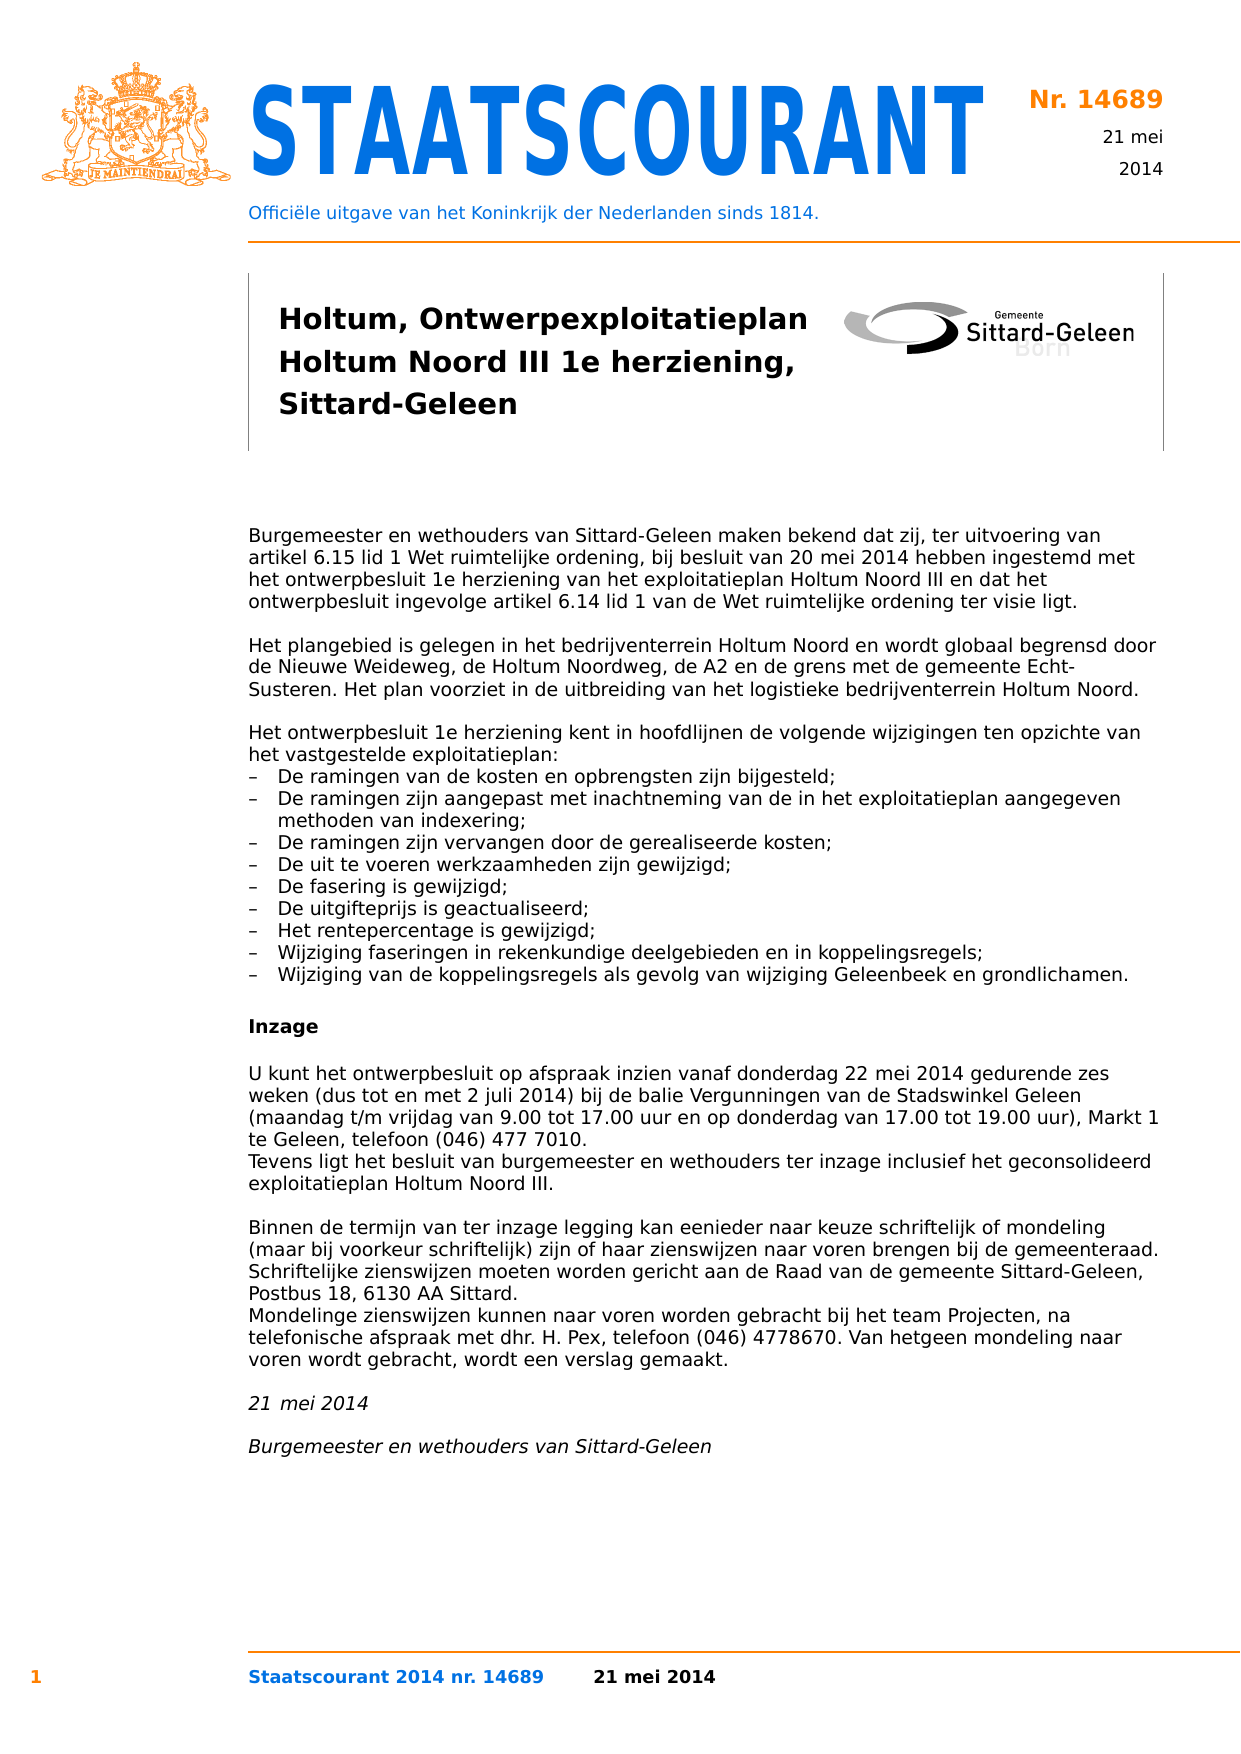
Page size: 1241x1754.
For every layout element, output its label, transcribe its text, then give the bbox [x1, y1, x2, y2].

table_header [25, 62, 248, 241]
table_header Nr. 14689 [998, 62, 1240, 121]
text 21 mei 2014 [248, 1392, 1163, 1414]
text – De ramingen zijn vervangen door de gerealiseerde kosten; [248, 832, 1163, 854]
text – Wijziging faseringen in rekenkundige deelgebieden en in koppelingsregels; [248, 942, 1163, 964]
table_cell 21 mei [998, 121, 1240, 153]
text – Wijziging van de koppelingsregels als gevolg van wijziging Geleenbeek en grondlichamen. [248, 964, 1163, 986]
picture [41, 62, 231, 186]
text – Het rentepercentage is gewijzigd; [248, 920, 1163, 942]
table_cell Officiële uitgave van het Koninkrijk der Nederlanden sinds 1814. [248, 203, 1240, 241]
text – De ramingen zijn aangepast met inachtneming van de in het exploitatieplan aangegeven methoden van indexering; [248, 788, 1163, 832]
text U kunt het ontwerpbesluit op afspraak inzien vanaf donderdag 22 mei 2014 gedurende zes weken (dus tot en met 2 juli 2014) bij de balie Vergunningen van de Stadswinkel Geleen (maandag t/m vrijdag van 9.00 tot 17.00 uur en op donderdag van 17.00 tot 19.00 uur), Markt 1 te Geleen, telefoon (046) 477 7010. [248, 1063, 1163, 1151]
text – De fasering is gewijzigd; [248, 876, 1163, 898]
table_header STAATSCOURANT [248, 62, 998, 203]
table_cell 2014 [998, 153, 1240, 203]
text Tevens ligt het besluit van burgemeester en wethouders ter inzage inclusief het geconsolideerd exploitatieplan Holtum Noord III. [248, 1151, 1163, 1195]
text Het ontwerpbesluit 1e herziening kent in hoofdlijnen de volgende wijzigingen ten opzichte van het vastgestelde exploitatieplan: [248, 722, 1163, 766]
picture [844, 302, 1134, 356]
text Het plangebied is gelegen in het bedrijventerrein Holtum Noord en wordt globaal begrensd door de Nieuwe Weideweg, de Holtum Noordweg, de A2 en de grens met de gemeente Echt-Susteren. Het plan voorziet in de uitbreiding van het logistieke bedrijventerrein Holtum Noord. [248, 634, 1163, 700]
text Binnen de termijn van ter inzage legging kan eenieder naar keuze schriftelijk of mondeling (maar bij voorkeur schriftelijk) zijn of haar zienswijzen naar voren brengen bij de gemeenteraad. Schriftelijke zienswijzen moeten worden gericht aan de Raad van de gemeente Sittard-Geleen, Postbus 18, 6130 AA Sittard. [248, 1217, 1163, 1305]
text – De uit te voeren werkzaamheden zijn gewijzigd; [248, 854, 1163, 876]
text – De uitgifteprijs is geactualiseerd; [248, 898, 1163, 920]
subtitle Holtum, Ontwerpexploitatieplan Holtum Noord III 1e herziening, Sittard-Geleen [249, 273, 1163, 451]
text Burgemeester en wethouders van Sittard-Geleen maken bekend dat zij, ter uitvoering van artikel 6.15 lid 1 Wet ruimtelijke ordening, bij besluit van 20 mei 2014 hebben ingestemd met het ontwerpbesluit 1e herziening van het exploitatieplan Holtum Noord III en dat het ontwerpbesluit ingevolge artikel 6.14 lid 1 van de Wet ruimtelijke ordening ter visie ligt. [248, 525, 1163, 613]
text – De ramingen van de kosten en opbrengsten zijn bijgesteld; [248, 766, 1163, 788]
text Mondelinge zienswijzen kunnen naar voren worden gebracht bij het team Projecten, na telefonische afspraak met dhr. H. Pex, telefoon (046) 4778670. Van hetgeen mondeling naar voren wordt gebracht, wordt een verslag gemaakt. [248, 1305, 1163, 1371]
text Burgemeester en wethouders van Sittard-Geleen [248, 1436, 1163, 1458]
subtitle Inzage [248, 1016, 1163, 1038]
